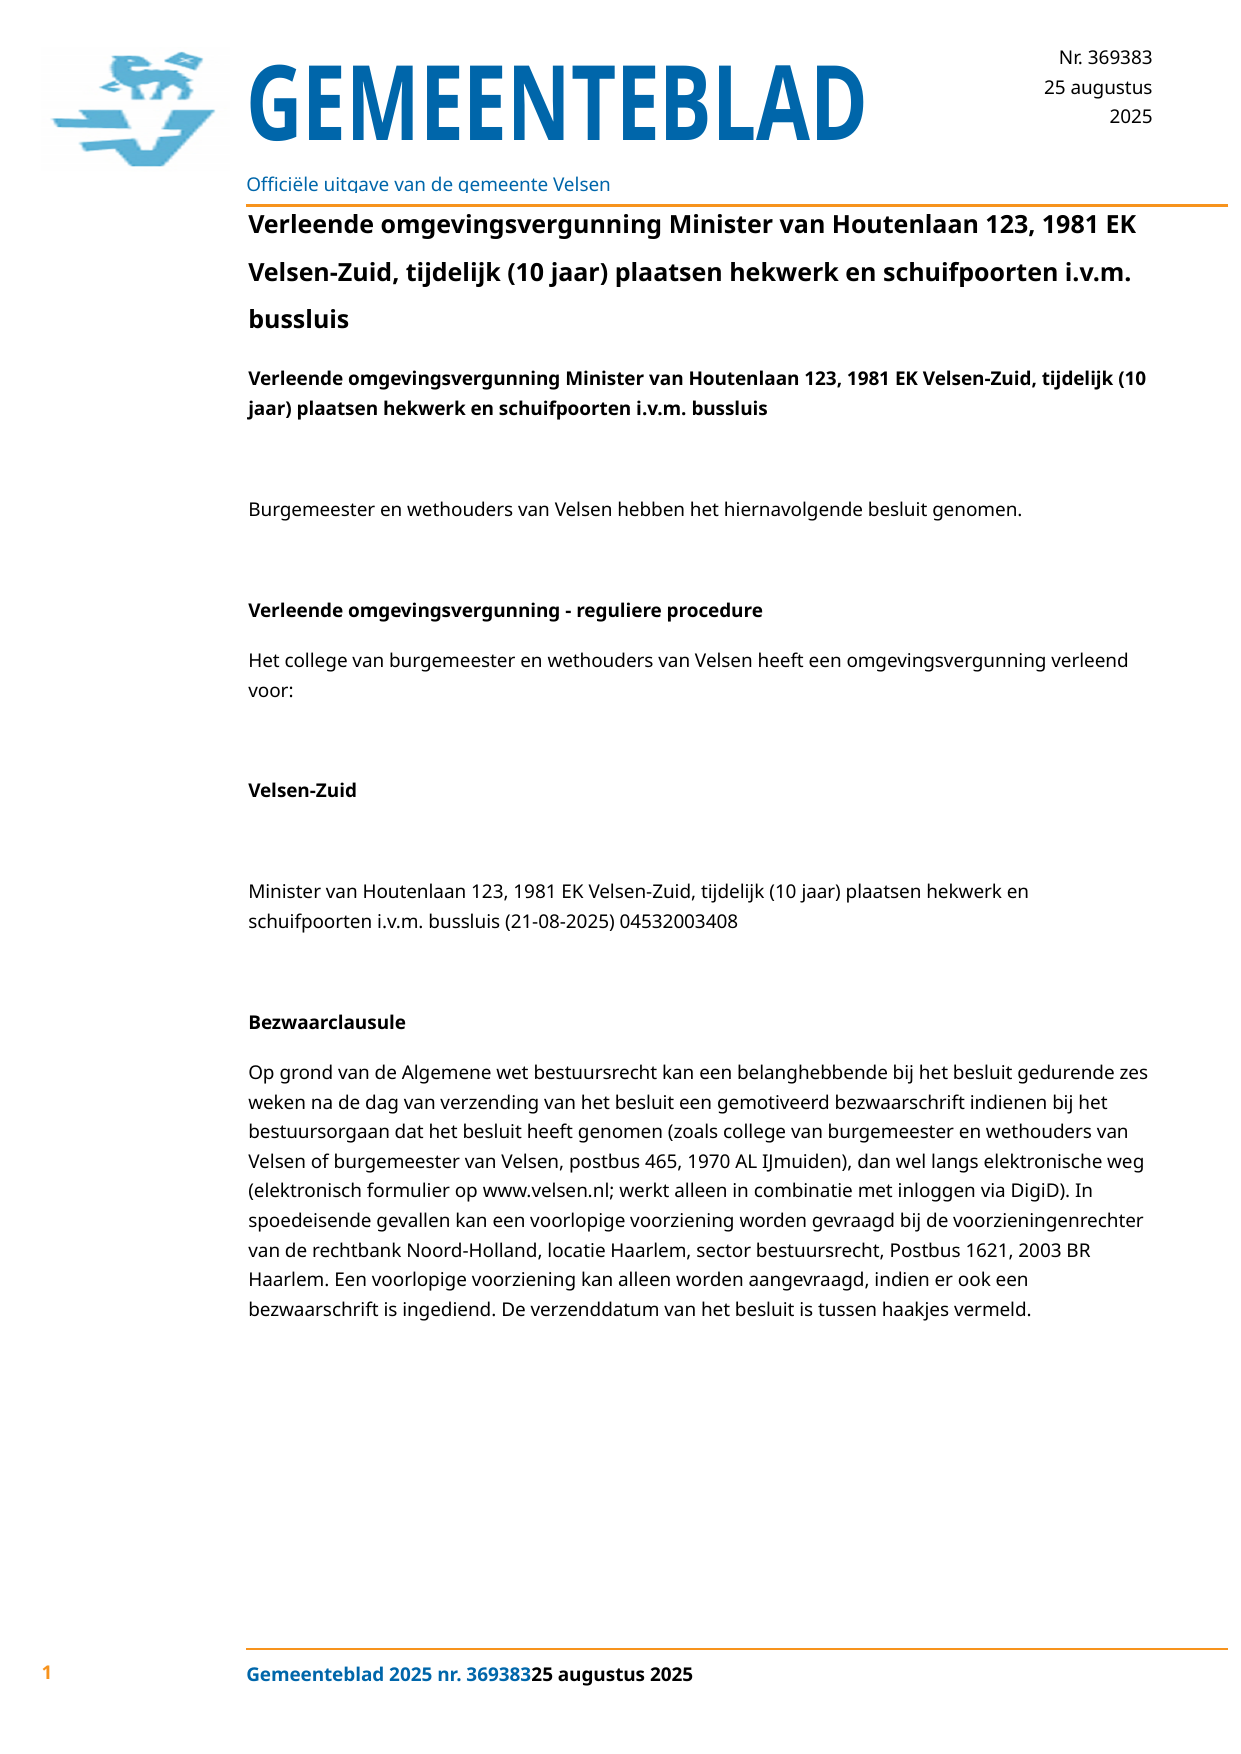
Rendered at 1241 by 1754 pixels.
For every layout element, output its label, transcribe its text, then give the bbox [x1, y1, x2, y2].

picture [41, 47, 231, 172]
text Op grond van de Algemene wet bestuursrecht kan een belanghebbende bij het besluit gedurende zes weken na de dag van verzending van het besluit een gemotiveerd bezwaarschrift indienen bij het bestuursorgaan dat het besluit heeft genomen (zoals college van burgemeester en wethouders van Velsen of burgemeester van Velsen, postbus 465, 1970 AL IJmuiden), dan wel langs elektronische weg (elektronisch formulier op www.velsen.nl; werkt alleen in combinatie met inloggen via DigiD). In spoedeisende gevallen kan een voorlopige voorziening worden gevraagd bij de voorzieningenrechter van de rechtbank Noord-Holland, locatie Haarlem, sector bestuursrecht, Postbus 1621, 2003 BR Haarlem. Een voorlopige voorziening kan alleen worden aangevraagd, indien er ook een bezwaarschrift is ingediend. De verzenddatum van het besluit is tussen haakjes vermeld. [248, 1059, 1152, 1322]
text Velsen-Zuid [248, 778, 1152, 803]
text Burgemeester en wethouders van Velsen hebben het hiernavolgende besluit genomen. [248, 496, 1152, 522]
text Verleende omgevingsvergunning Minister van Houtenlaan 123, 1981 EK Velsen-Zuid, tijdelijk (10 jaar) plaatsen hekwerk en schuifpoorten i.v.m. bussluis [248, 207, 1152, 336]
text Minister van Houtenlaan 123, 1981 EK Velsen-Zuid, tijdelijk (10 jaar) plaatsen hekwerk en schuifpoorten i.v.m. bussluis (21-08-2025) 04532003408 [248, 878, 1152, 934]
text Verleende omgevingsvergunning - reguliere procedure [248, 597, 1152, 622]
text Het college van burgemeester en wethouders van Velsen heeft een omgevingsvergunning verleend voor: [248, 647, 1152, 702]
text Bezwaarclausule [248, 1009, 1152, 1034]
text Verleende omgevingsvergunning Minister van Houtenlaan 123, 1981 EK Velsen-Zuid, tijdelijk (10 jaar) plaatsen hekwerk en schuifpoorten i.v.m. bussluis [248, 366, 1152, 421]
